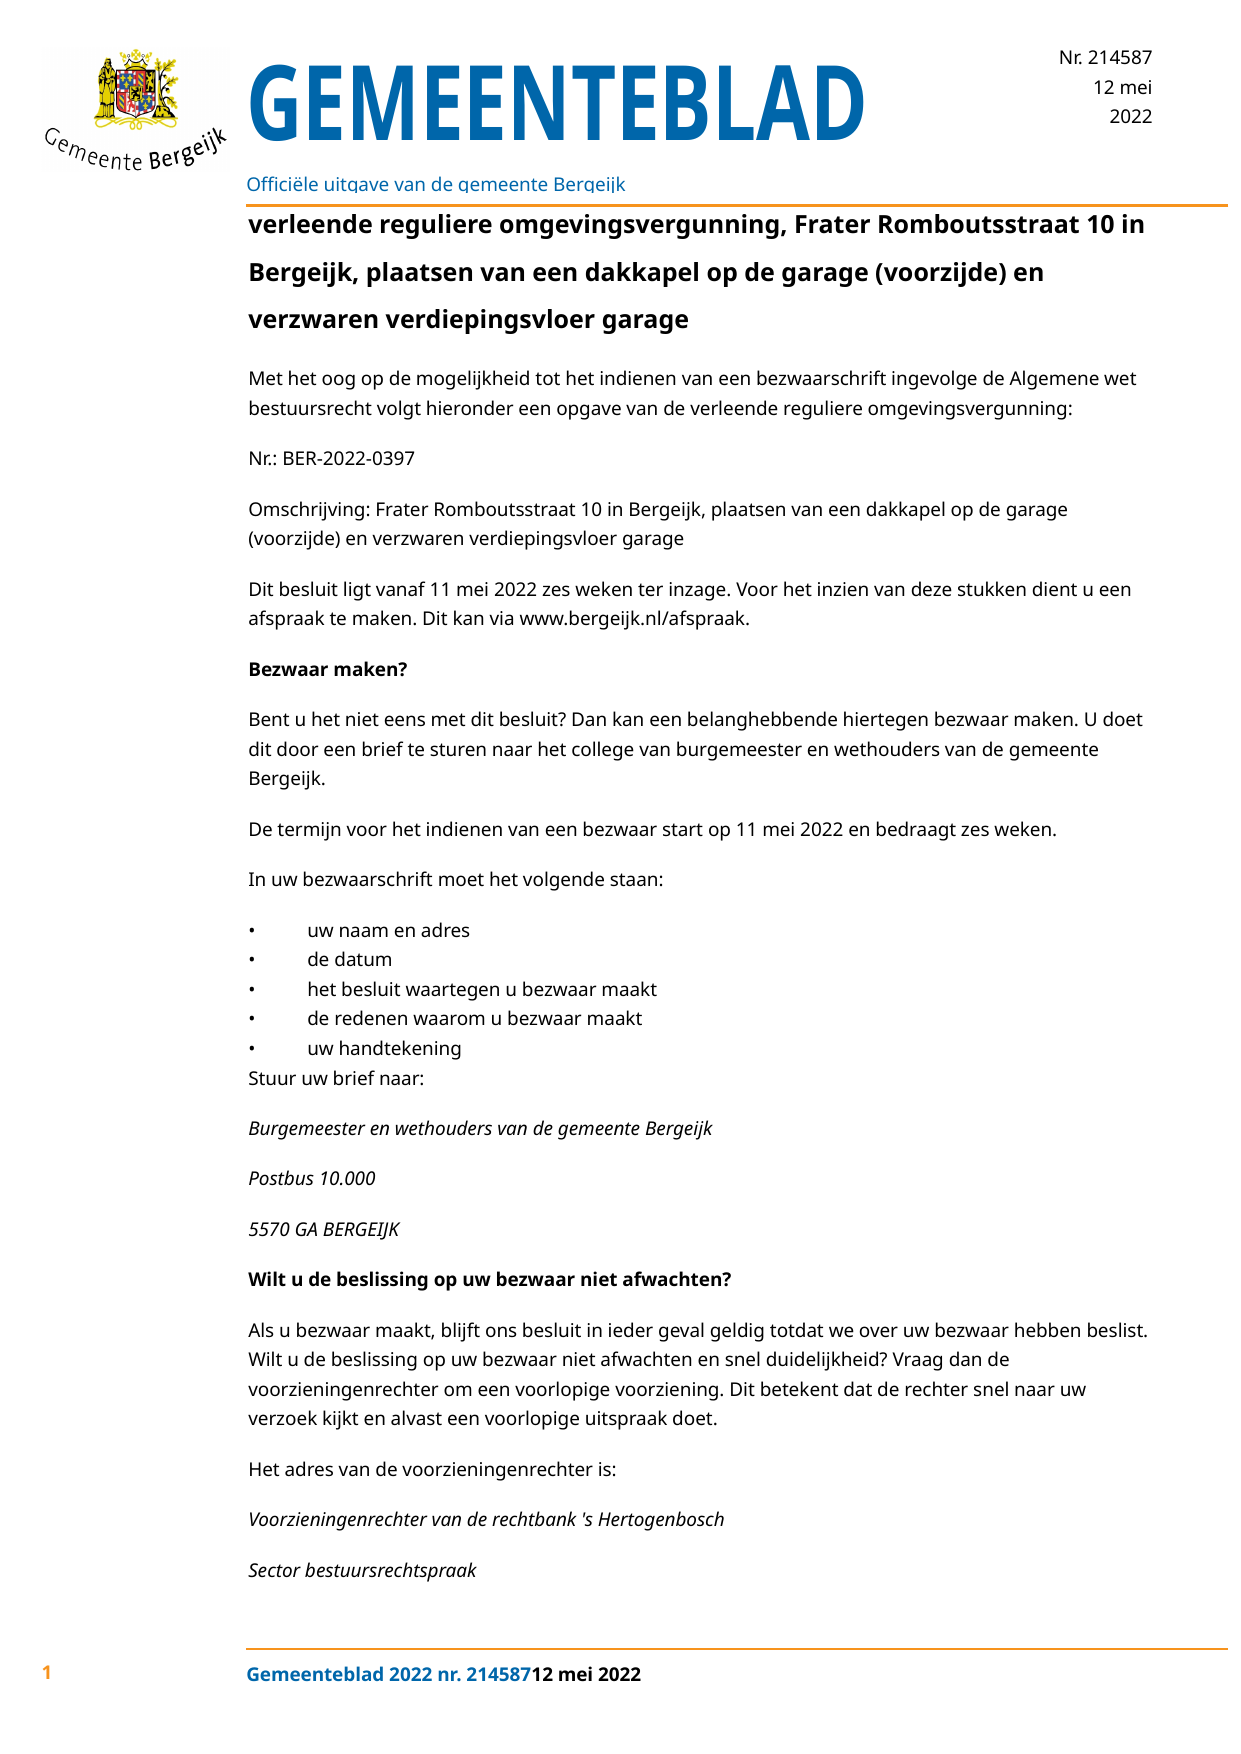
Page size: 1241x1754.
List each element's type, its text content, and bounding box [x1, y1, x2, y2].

text Als u bezwaar maakt, blijft ons besluit in ieder geval geldig totdat we over uw bezwaar hebben beslist. Wilt u de beslissing op uw bezwaar niet afwachten en snel duidelijkheid? Vraag dan de voorzieningenrechter om een voorlopige voorziening. Dit betekent dat de rechter snel naar uw verzoek kijkt en alvast een voorlopige uitspraak doet. [248, 1317, 1152, 1431]
text Omschrijving: Frater Romboutsstraat 10 in Bergeijk, plaatsen van een dakkapel op de garage (voorzijde) en verzwaren verdiepingsvloer garage [248, 496, 1152, 551]
text De termijn voor het indienen van een bezwaar start op 11 mei 2022 en bedraagt zes weken. [248, 816, 1152, 842]
text Bent u het niet eens met dit besluit? Dan kan een belanghebbende hiertegen bezwaar maken. U doet dit door een brief te sturen naar het college van burgemeester en wethouders van de gemeente Bergeijk. [248, 706, 1152, 791]
list het besluit waartegen u bezwaar maakt [248, 976, 1152, 1002]
text verleende reguliere omgevingsvergunning, Frater Romboutsstraat 10 in Bergeijk, plaatsen van een dakkapel op de garage (voorzijde) en verzwaren verdiepingsvloer garage [248, 207, 1152, 336]
list de datum [248, 946, 1152, 972]
text Het adres van de voorzieningenrechter is: [248, 1456, 1152, 1482]
text Met het oog op de mogelijkheid tot het indienen van een bezwaarschrift ingevolge de Algemene wet bestuursrecht volgt hieronder een opgave van de verleende reguliere omgevingsvergunning: [248, 366, 1152, 421]
list uw naam en adres [248, 917, 1152, 942]
list uw handtekening [248, 1035, 1152, 1061]
text Postbus 10.000 [248, 1166, 1152, 1191]
text Bezwaar maken? [248, 656, 1152, 682]
text Sector bestuursrechtspraak [248, 1557, 1152, 1582]
text Wilt u de beslissing op uw bezwaar niet afwachten? [248, 1266, 1152, 1292]
list de redenen waarom u bezwaar maakt [248, 1006, 1152, 1031]
text Dit besluit ligt vanaf 11 mei 2022 zes weken ter inzage. Voor het inzien van deze stukken dient u een afspraak te maken. Dit kan via www.bergeijk.nl/afspraak. [248, 576, 1152, 631]
text Stuur uw brief naar: [248, 1065, 1152, 1090]
text 5570 GA BERGEIJK [248, 1216, 1152, 1242]
text In uw bezwaarschrift moet het volgende staan: [248, 866, 1152, 892]
picture [41, 47, 231, 172]
text Voorzieningenrechter van de rechtbank 's Hertogenbosch [248, 1506, 1152, 1532]
text Nr.: BER-2022-0397 [248, 446, 1152, 471]
text Burgemeester en wethouders van de gemeente Bergeijk [248, 1115, 1152, 1141]
